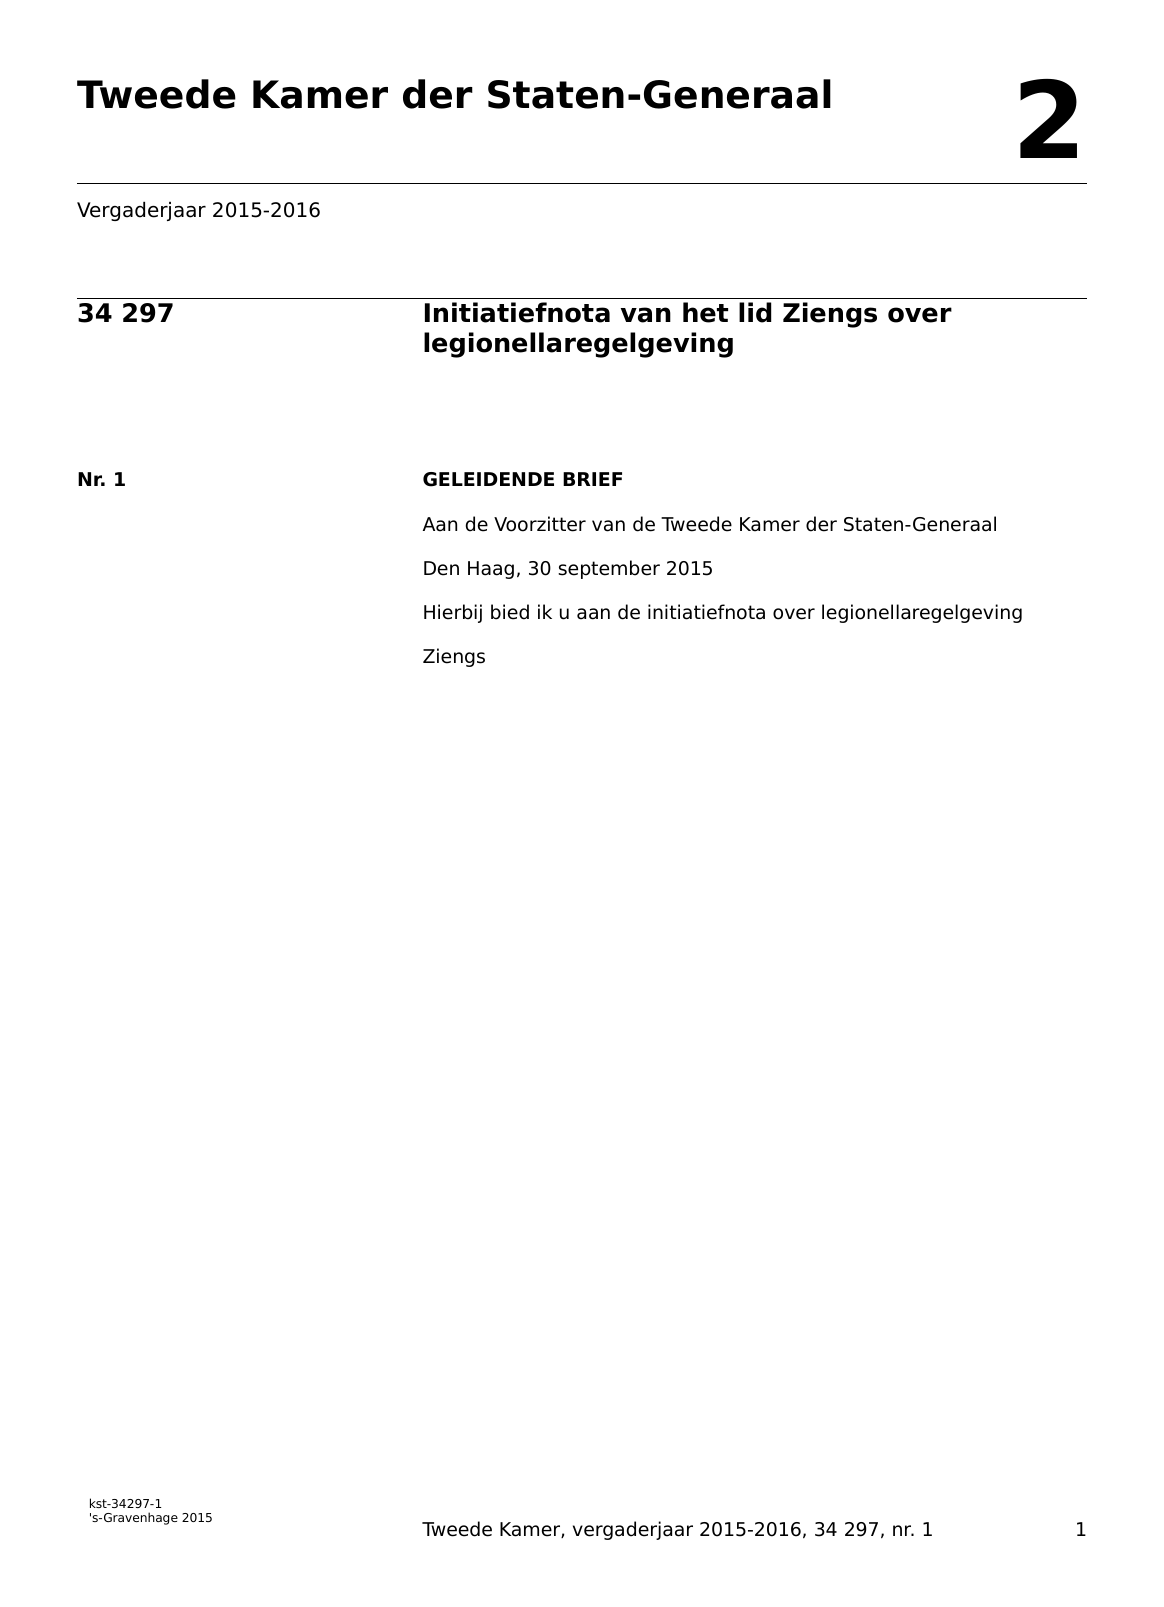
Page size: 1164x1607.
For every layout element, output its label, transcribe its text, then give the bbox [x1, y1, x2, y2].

text Aan de Voorzitter van de Tweede Kamer der Staten-Generaal [422, 513, 1087, 536]
text kst-34297-1 [88, 1497, 323, 1511]
text Ziengs [422, 646, 1087, 668]
table_cell Vergaderjaar 2015-2016 [77, 184, 1087, 298]
text 's-Gravenhage 2015 [88, 1511, 323, 1525]
table_header Tweede Kamer der Staten-Generaal [77, 59, 886, 183]
text Hierbij bied ik u aan de initiatiefnota over legionellaregelgeving [422, 602, 1087, 624]
subtitle 34 297 Initiatiefnota van het lid Ziengs over legionellaregelgeving [77, 299, 1087, 358]
text Den Haag, 30 september 2015 [422, 558, 1087, 580]
table_header 2 [886, 59, 1087, 183]
subtitle Nr. 1 GELEIDENDE BRIEF [77, 469, 1087, 491]
